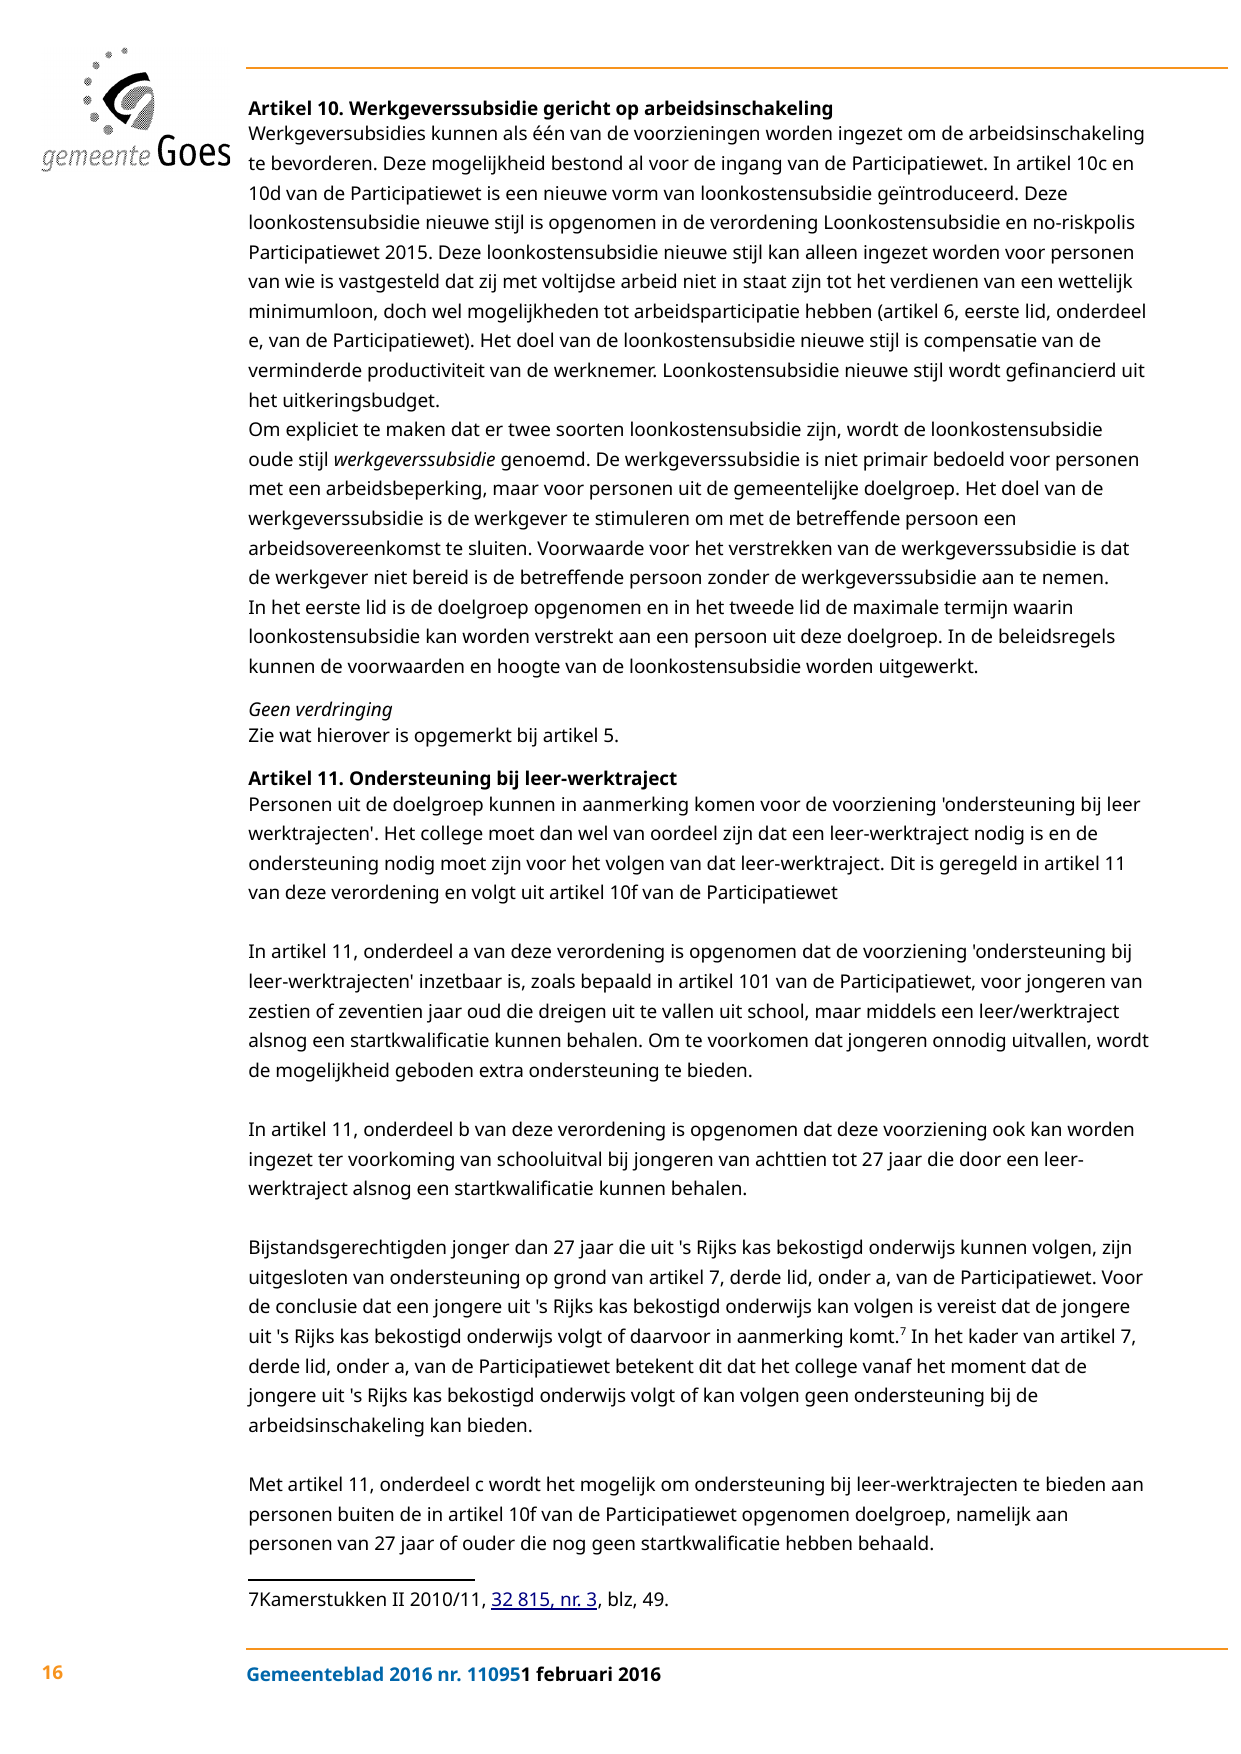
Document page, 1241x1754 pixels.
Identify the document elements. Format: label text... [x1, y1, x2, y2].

text Bijstandsgerechtigden jonger dan 27 jaar die uit 's Rijks kas bekostigd onderwijs kunnen volgen, zijn uitgesloten van ondersteuning op grond van artikel 7, derde lid, onder a, van de Participatiewet. Voor de conclusie dat een jongere uit 's Rijks kas bekostigd onderwijs kan volgen is vereist dat de jongere uit 's Rijks kas bekostigd onderwijs volgt of daarvoor in aanmerking komt. In het kader van artikel 7, derde lid, onder a, van de Participatiewet betekent dit dat het college vanaf het moment dat de jongere uit 's Rijks kas bekostigd onderwijs volgt of kan volgen geen ondersteuning bij de arbeidsinschakeling kan bieden. [248, 1234, 1152, 1438]
text Artikel 10. Werkgeverssubsidie gericht op arbeidsinschakeling [248, 95, 1152, 121]
text Personen uit de doelgroep kunnen in aanmerking komen voor de voorziening 'ondersteuning bij leer werktrajecten'. Het college moet dan wel van oordeel zijn dat een leer-werktraject nodig is en de ondersteuning nodig moet zijn voor het volgen van dat leer-werktraject. Dit is geregeld in artikel 11 van deze verordening en volgt uit artikel 10f van de Participatiewet [248, 791, 1152, 905]
text Artikel 11. Ondersteuning bij leer-werktraject [248, 765, 1152, 791]
text In artikel 11, onderdeel a van deze verordening is opgenomen dat de voorziening 'ondersteuning bij leer-werktrajecten' inzetbaar is, zoals bepaald in artikel 101 van de Participatiewet, voor jongeren van zestien of zeventien jaar oud die dreigen uit te vallen uit school, maar middels een leer/werktraject alsnog een startkwalificatie kunnen behalen. Om te voorkomen dat jongeren onnodig uitvallen, wordt de mogelijkheid geboden extra ondersteuning te bieden. [248, 939, 1152, 1083]
text Kamerstukken II 2010/11, 32 815, nr. 3, blz, 49. [248, 1586, 1152, 1612]
text Met artikel 11, onderdeel c wordt het mogelijk om ondersteuning bij leer-werktrajecten te bieden aan personen buiten de in artikel 10f van de Participatiewet opgenomen doelgroep, namelijk aan personen van 27 jaar of ouder die nog geen startkwalificatie hebben behaald. [248, 1471, 1152, 1556]
text Werkgeversubsidies kunnen als één van de voorzieningen worden ingezet om de arbeidsinschakeling te bevorderen. Deze mogelijkheid bestond al voor de ingang van de Participatiewet. In artikel 10c en 10d van de Participatiewet is een nieuwe vorm van loonkostensubsidie geïntroduceerd. Deze loonkostensubsidie nieuwe stijl is opgenomen in de verordening Loonkostensubsidie en no-riskpolis Participatiewet 2015. Deze loonkostensubsidie nieuwe stijl kan alleen ingezet worden voor personen van wie is vastgesteld dat zij met voltijdse arbeid niet in staat zijn tot het verdienen van een wettelijk minimumloon, doch wel mogelijkheden tot arbeidsparticipatie hebben (artikel 6, eerste lid, onderdeel e, van de Participatiewet). Het doel van de loonkostensubsidie nieuwe stijl is compensatie van de verminderde productiviteit van de werknemer. Loonkostensubsidie nieuwe stijl wordt gefinancierd uit het uitkeringsbudget. [248, 121, 1152, 412]
picture [41, 47, 231, 172]
text Geen verdringing [248, 696, 1152, 722]
text In artikel 11, onderdeel b van deze verordening is opgenomen dat deze voorziening ook kan worden ingezet ter voorkoming van schooluitval bij jongeren van achttien tot 27 jaar die door een leer-werktraject alsnog een startkwalificatie kunnen behalen. [248, 1116, 1152, 1201]
text Om expliciet te maken dat er twee soorten loonkostensubsidie zijn, wordt de loonkostensubsidie oude stijl werkgeverssubsidie genoemd. De werkgeverssubsidie is niet primair bedoeld voor personen met een arbeidsbeperking, maar voor personen uit de gemeentelijke doelgroep. Het doel van de werkgeverssubsidie is de werkgever te stimuleren om met de betreffende persoon een arbeidsovereenkomst te sluiten. Voorwaarde voor het verstrekken van de werkgeverssubsidie is dat de werkgever niet bereid is de betreffende persoon zonder de werkgeverssubsidie aan te nemen. [248, 416, 1152, 590]
text Zie wat hierover is opgemerkt bij artikel 5. [248, 722, 1152, 748]
text In het eerste lid is de doelgroep opgenomen en in het tweede lid de maximale termijn waarin loonkostensubsidie kan worden verstrekt aan een persoon uit deze doelgroep. In de beleidsregels kunnen de voorwaarden en hoogte van de loonkostensubsidie worden uitgewerkt. [248, 594, 1152, 679]
